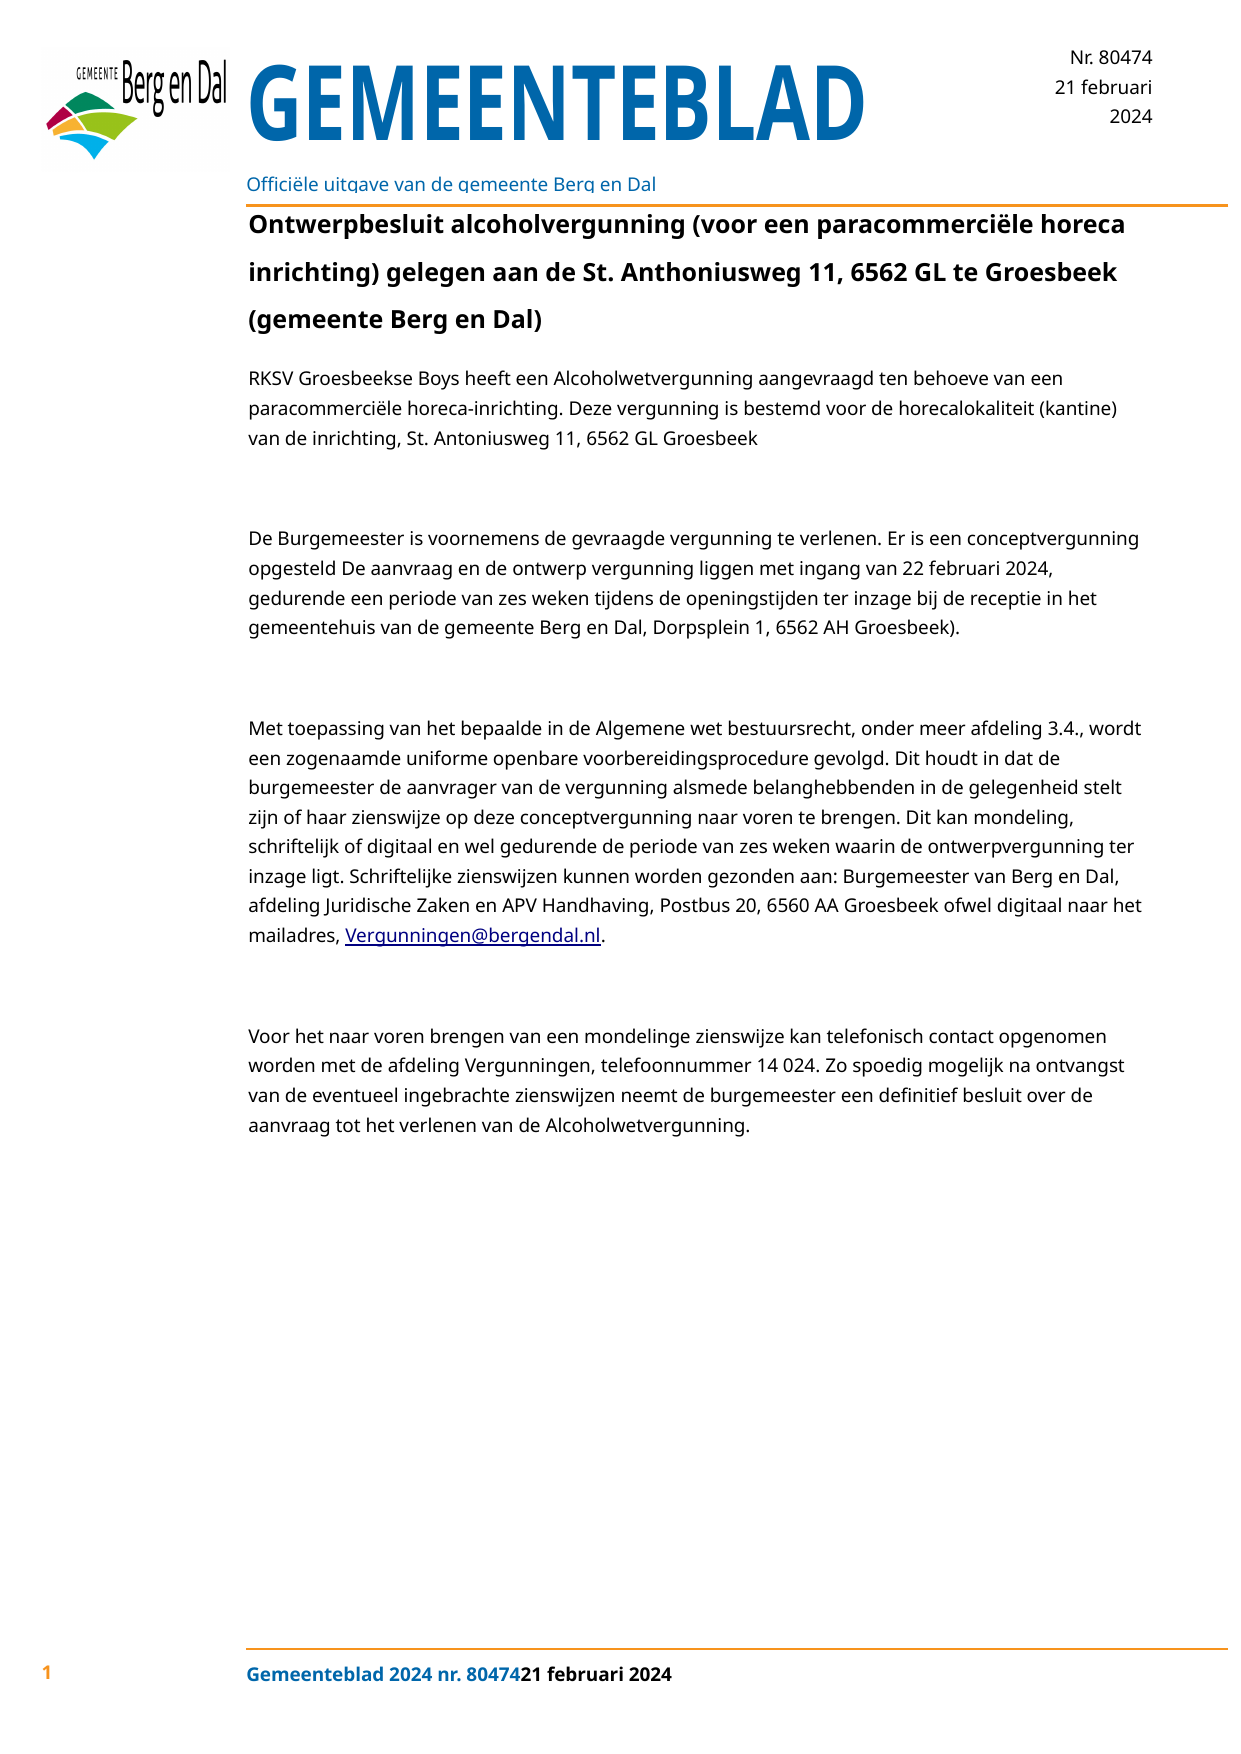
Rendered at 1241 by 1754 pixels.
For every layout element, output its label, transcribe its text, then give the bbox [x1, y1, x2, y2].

text De Burgemeester is voornemens de gevraagde vergunning te verlenen. Er is een conceptvergunning opgesteld De aanvraag en de ontwerp vergunning liggen met ingang van 22 februari 2024, gedurende een periode van zes weken tijdens de openingstijden ter inzage bij de receptie in het gemeentehuis van de gemeente Berg en Dal, Dorpsplein 1, 6562 AH Groesbeek). [248, 526, 1152, 640]
picture [41, 47, 231, 172]
text Voor het naar voren brengen van een mondelinge zienswijze kan telefonisch contact opgenomen worden met de afdeling Vergunningen, telefoonnummer 14 024. Zo spoedig mogelijk na ontvangst van de eventueel ingebrachte zienswijzen neemt de burgemeester een definitief besluit over de aanvraag tot het verlenen van de Alcoholwetvergunning. [248, 1023, 1152, 1137]
text Ontwerpbesluit alcoholvergunning (voor een paracommerciële horeca inrichting) gelegen aan de St. Anthoniusweg 11, 6562 GL te Groesbeek (gemeente Berg en Dal) [248, 207, 1152, 336]
text Met toepassing van het bepaalde in de Algemene wet bestuursrecht, onder meer afdeling 3.4., wordt een zogenaamde uniforme openbare voorbereidingsprocedure gevolgd. Dit houdt in dat de burgemeester de aanvrager van de vergunning alsmede belanghebbenden in de gelegenheid stelt zijn of haar zienswijze op deze conceptvergunning naar voren te brengen. Dit kan mondeling, schriftelijk of digitaal en wel gedurende de periode van zes weken waarin de ontwerpvergunning ter inzage ligt. Schriftelijke zienswijzen kunnen worden gezonden aan: Burgemeester van Berg en Dal, afdeling Juridische Zaken en APV Handhaving, Postbus 20, 6560 AA Groesbeek ofwel digitaal naar het mailadres, Vergunningen@bergendal.nl. [248, 715, 1152, 948]
text RKSV Groesbeekse Boys heeft een Alcoholwetvergunning aangevraagd ten behoeve van een paracommerciële horeca-inrichting. Deze vergunning is bestemd voor de horecalokaliteit (kantine) van de inrichting, St. Antoniusweg 11, 6562 GL Groesbeek [248, 366, 1152, 450]
